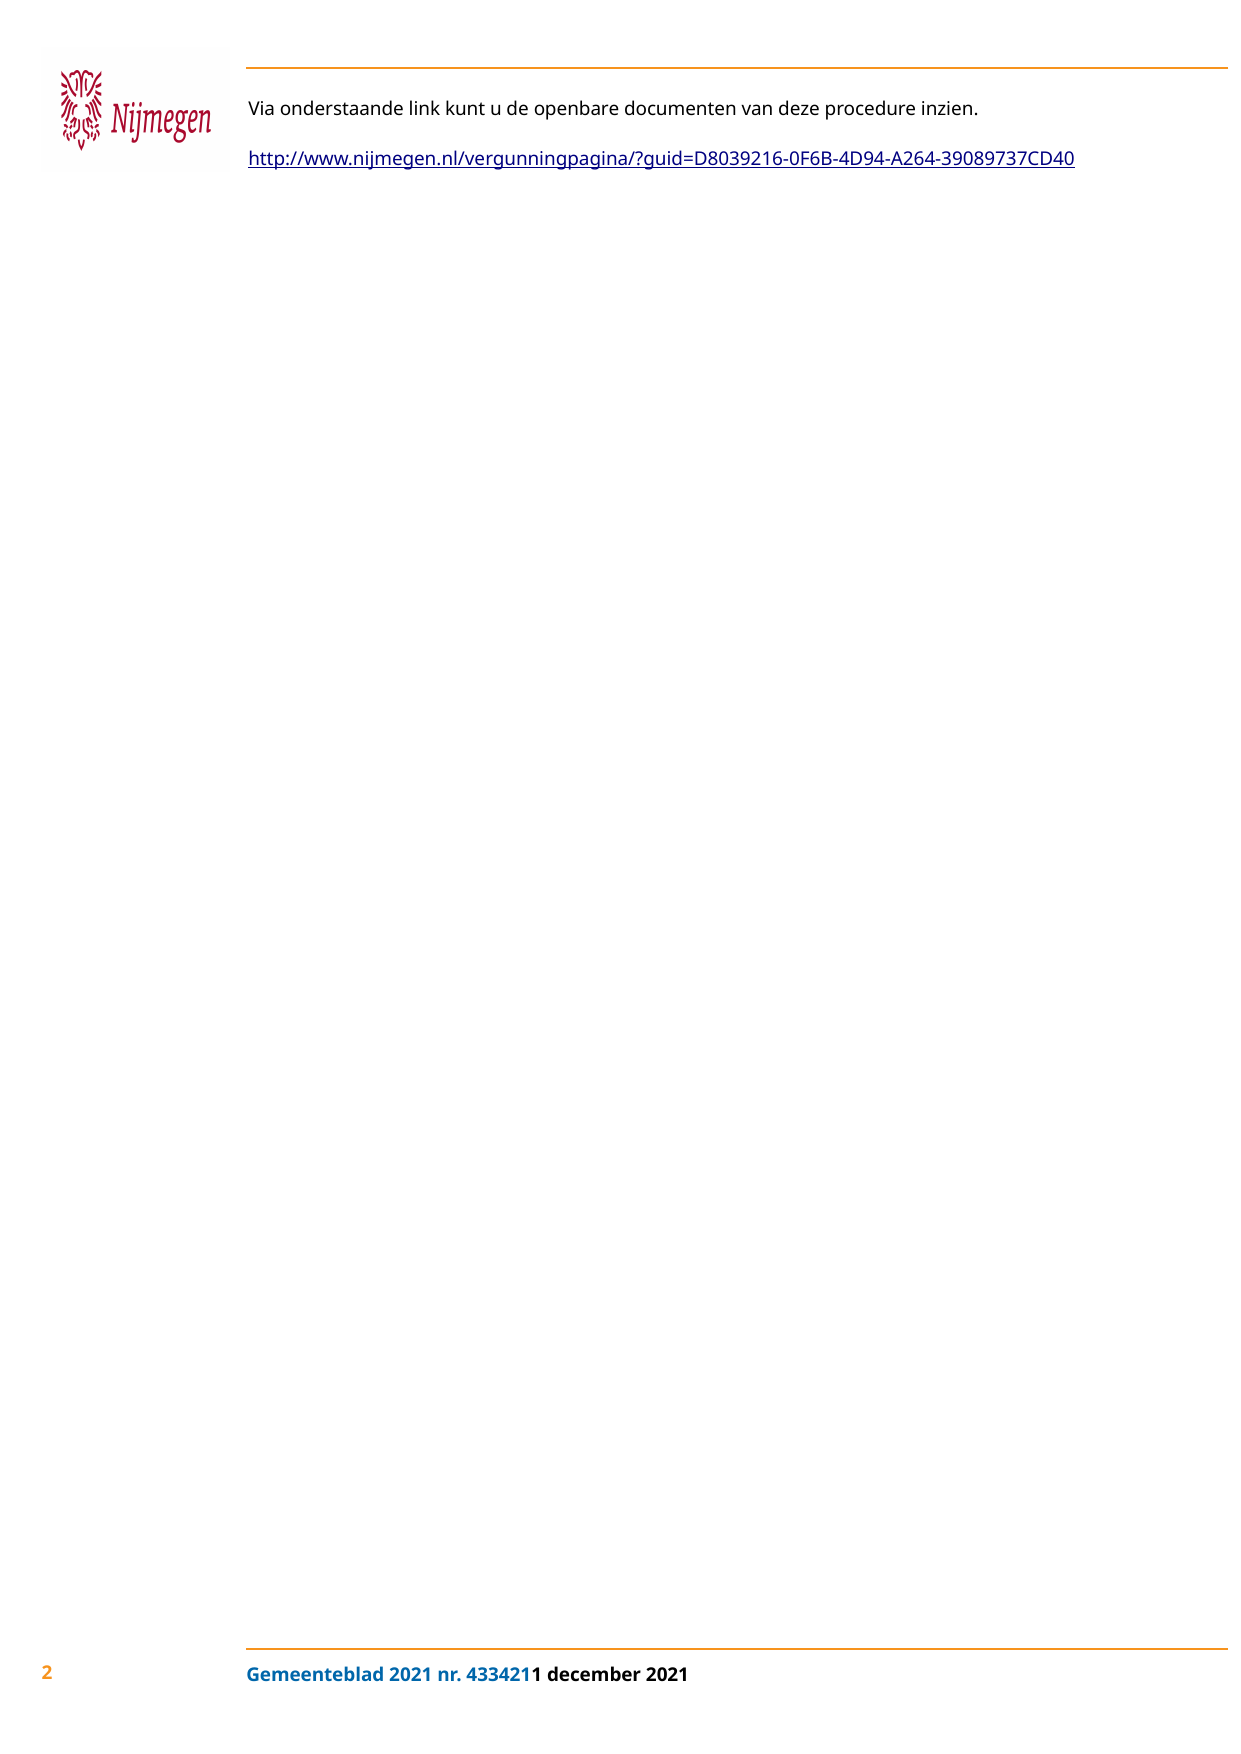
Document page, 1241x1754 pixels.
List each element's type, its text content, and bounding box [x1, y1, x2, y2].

text http://www.nijmegen.nl/vergunningpagina/?guid=D8039216-0F6B-4D94-A264-39089737CD40 [248, 145, 1152, 171]
text Via onderstaande link kunt u de openbare documenten van deze procedure inzien. [248, 95, 1152, 121]
picture [41, 47, 231, 172]
